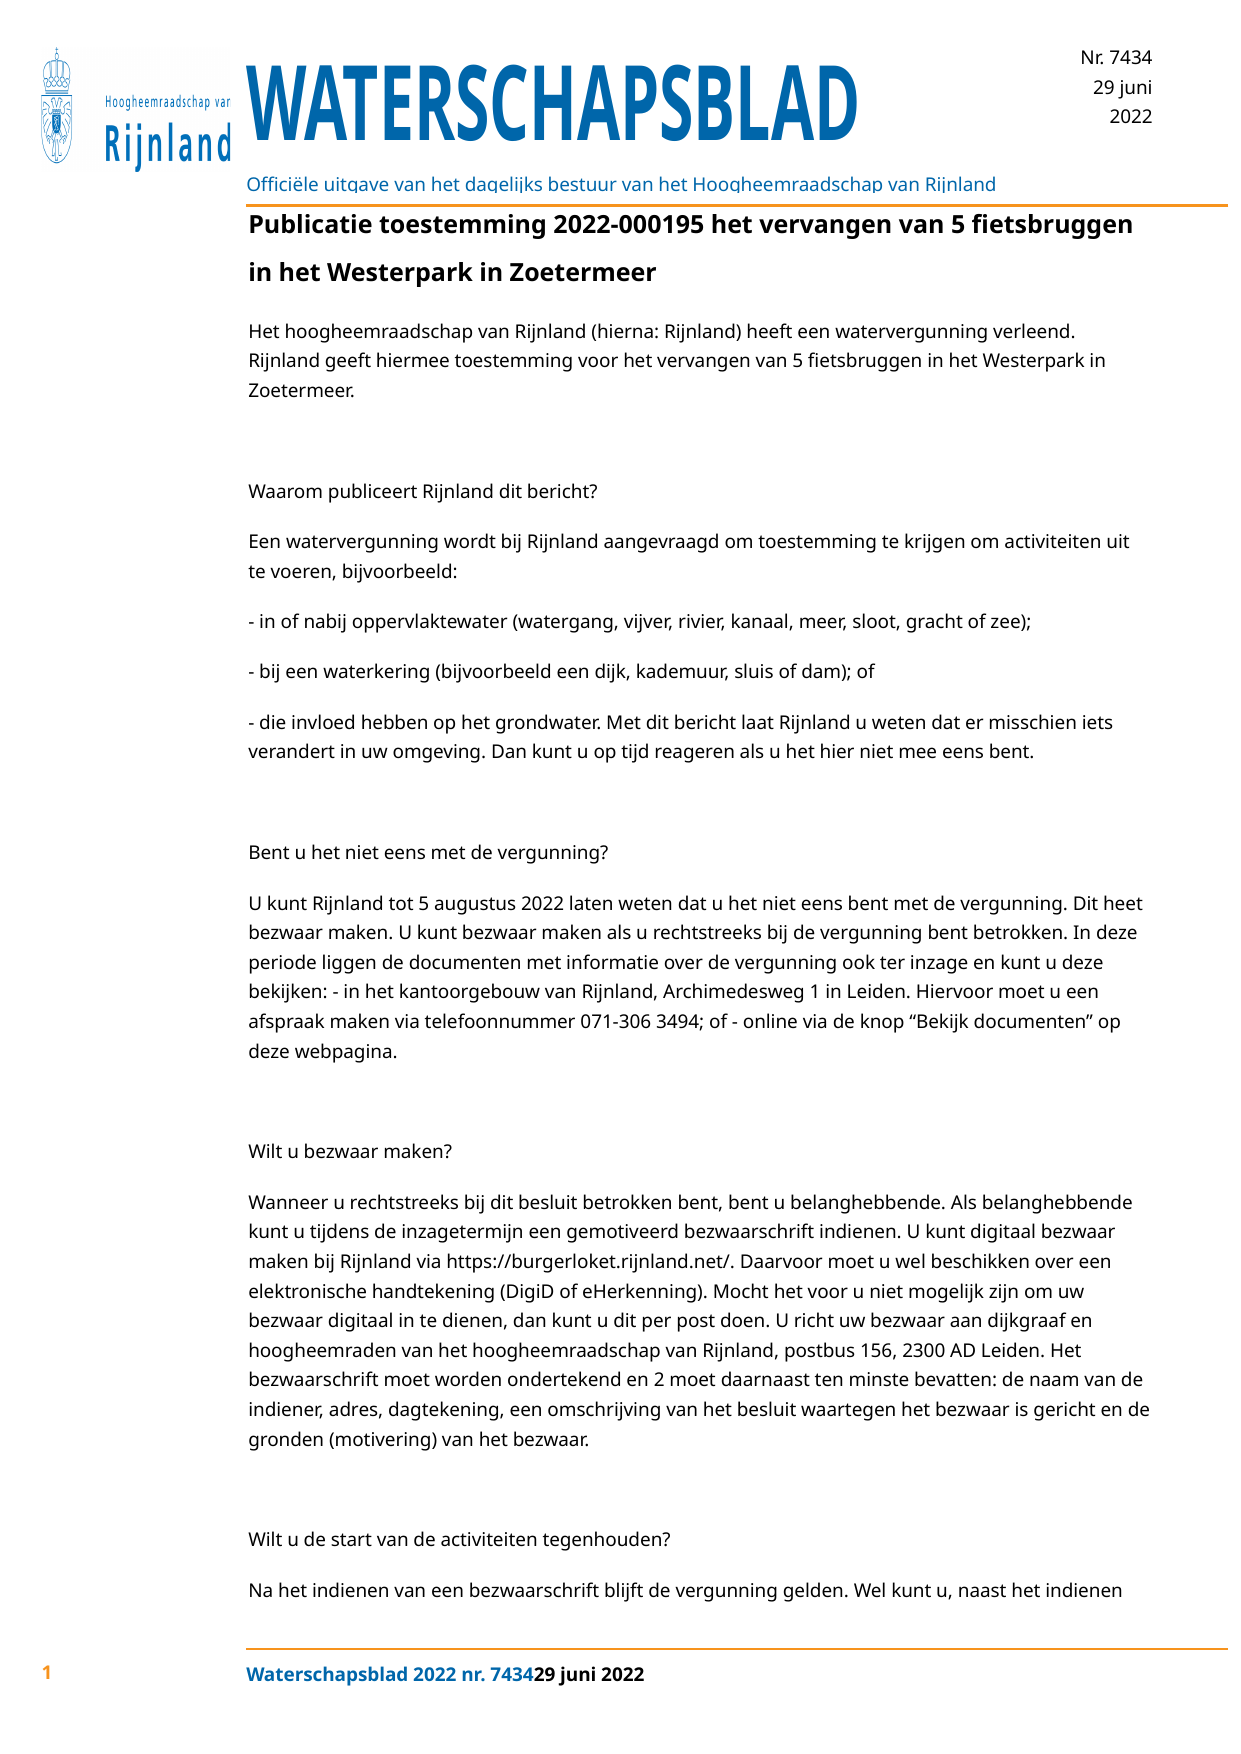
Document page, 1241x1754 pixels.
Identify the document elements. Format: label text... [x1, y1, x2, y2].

text - in of nabij oppervlaktewater (watergang, vijver, rivier, kanaal, meer, sloot, gracht of zee); [248, 608, 1152, 634]
text Na het indienen van een bezwaarschrift blijft de vergunning gelden. Wel kunt u, naast het indienen [248, 1577, 1152, 1603]
picture [41, 47, 231, 172]
text Wilt u bezwaar maken? [248, 1139, 1152, 1164]
text Een watervergunning wordt bij Rijnland aangevraagd om toestemming te krijgen om activiteiten uit te voeren, bijvoorbeeld: [248, 528, 1152, 584]
text Wanneer u rechtstreeks bij dit besluit betrokken bent, bent u belanghebbende. Als belanghebbende kunt u tijdens de inzagetermijn een gemotiveerd bezwaarschrift indienen. U kunt digitaal bezwaar maken bij Rijnland via https://burgerloket.rijnland.net/. Daarvoor moet u wel beschikken over een elektronische handtekening (DigiD of eHerkenning). Mocht het voor u niet mogelijk zijn om uw bezwaar digitaal in te dienen, dan kunt u dit per post doen. U richt uw bezwaar aan dijkgraaf en hoogheemraden van het hoogheemraadschap van Rijnland, postbus 156, 2300 AD Leiden. Het bezwaarschrift moet worden ondertekend en 2 moet daarnaast ten minste bevatten: de naam van de indiener, adres, dagtekening, een omschrijving van het besluit waartegen het bezwaar is gericht en de gronden (motivering) van het bezwaar. [248, 1189, 1152, 1452]
text Bent u het niet eens met de vergunning? [248, 839, 1152, 865]
text Publicatie toestemming 2022-000195 het vervangen van 5 fietsbruggen in het Westerpark in Zoetermeer [248, 207, 1152, 288]
text Wilt u de start van de activiteiten tegenhouden? [248, 1527, 1152, 1552]
text - die invloed hebben op het grondwater. Met dit bericht laat Rijnland u weten dat er misschien iets verandert in uw omgeving. Dan kunt u op tijd reageren als u het hier niet mee eens bent. [248, 709, 1152, 764]
text Waarom publiceert Rijnland dit bericht? [248, 478, 1152, 504]
text - bij een waterkering (bijvoorbeeld een dijk, kademuur, sluis of dam); of [248, 659, 1152, 684]
text U kunt Rijnland tot 5 augustus 2022 laten weten dat u het niet eens bent met de vergunning. Dit heet bezwaar maken. U kunt bezwaar maken als u rechtstreeks bij de vergunning bent betrokken. In deze periode liggen de documenten met informatie over de vergunning ook ter inzage en kunt u deze bekijken: - in het kantoorgebouw van Rijnland, Archimedesweg 1 in Leiden. Hiervoor moet u een afspraak maken via telefoonnummer 071-306 3494; of - online via de knop “Bekijk documenten” op deze webpagina. [248, 890, 1152, 1064]
text Het hoogheemraadschap van Rijnland (hierna: Rijnland) heeft een watervergunning verleend. Rijnland geeft hiermee toestemming voor het vervangen van 5 fietsbruggen in het Westerpark in Zoetermeer. [248, 318, 1152, 403]
